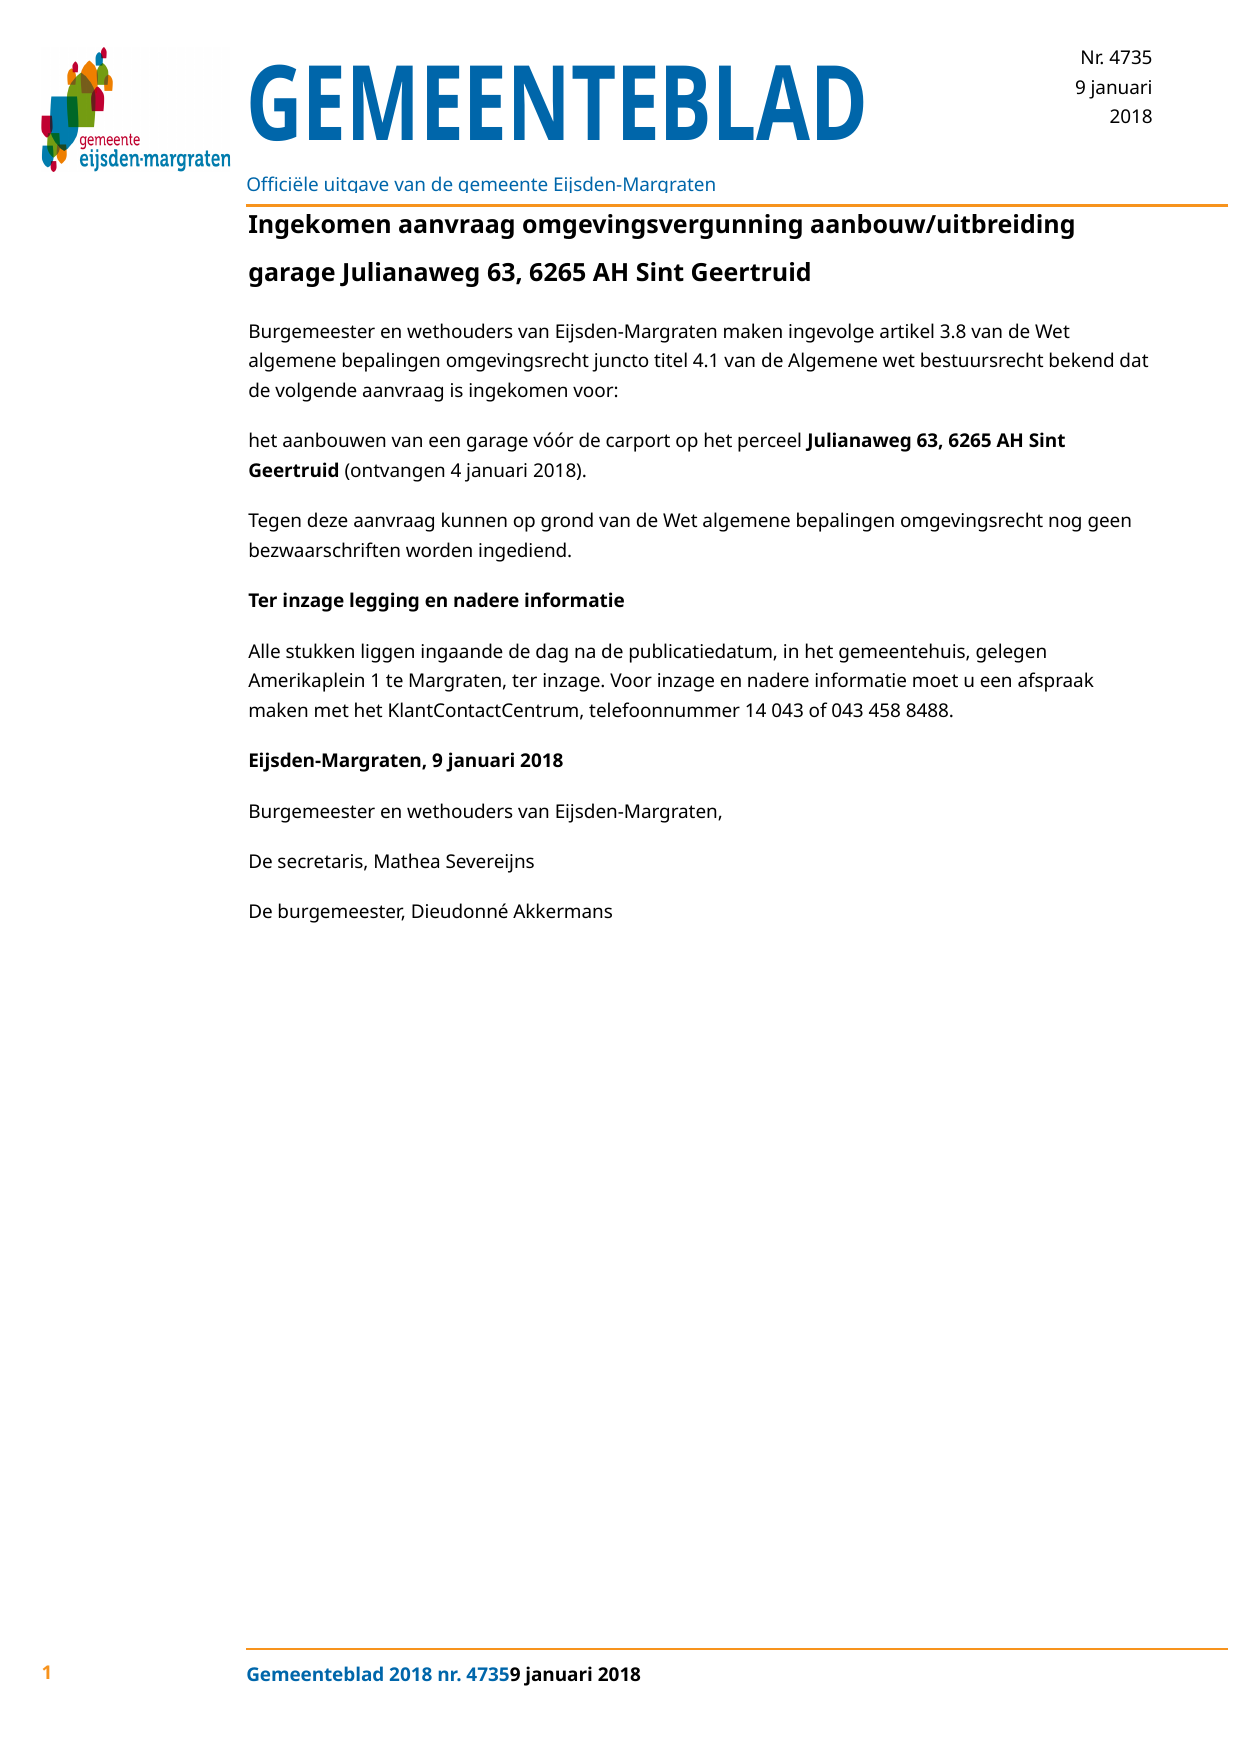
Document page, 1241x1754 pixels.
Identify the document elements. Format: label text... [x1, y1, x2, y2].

text De secretaris, Mathea Severeijns [248, 848, 1152, 874]
text Tegen deze aanvraag kunnen op grond van de Wet algemene bepalingen omgevingsrecht nog geen bezwaarschriften worden ingediend. [248, 507, 1152, 563]
text Burgemeester en wethouders van Eijsden-Margraten maken ingevolge artikel 3.8 van de Wet algemene bepalingen omgevingsrecht juncto titel 4.1 van de Algemene wet bestuursrecht bekend dat de volgende aanvraag is ingekomen voor: [248, 318, 1152, 403]
text Alle stukken liggen ingaande de dag na de publicatiedatum, in het gemeentehuis, gelegen Amerikaplein 1 te Margraten, ter inzage. Voor inzage en nadere informatie moet u een afspraak maken met het KlantContactCentrum, telefoonnummer 14 043 of 043 458 8488. [248, 638, 1152, 723]
text Ter inzage legging en nadere informatie [248, 587, 1152, 613]
picture [41, 47, 231, 172]
text Ingekomen aanvraag omgevingsvergunning aanbouw/uitbreiding garage Julianaweg 63, 6265 AH Sint Geertruid [248, 207, 1152, 288]
text het aanbouwen van een garage vóór de carport op het perceel Julianaweg 63, 6265 AH Sint Geertruid (ontvangen 4 januari 2018). [248, 427, 1152, 483]
text Eijsden-Margraten, 9 januari 2018 [248, 747, 1152, 773]
text Burgemeester en wethouders van Eijsden-Margraten, [248, 798, 1152, 824]
text De burgemeester, Dieudonné Akkermans [248, 899, 1152, 924]
